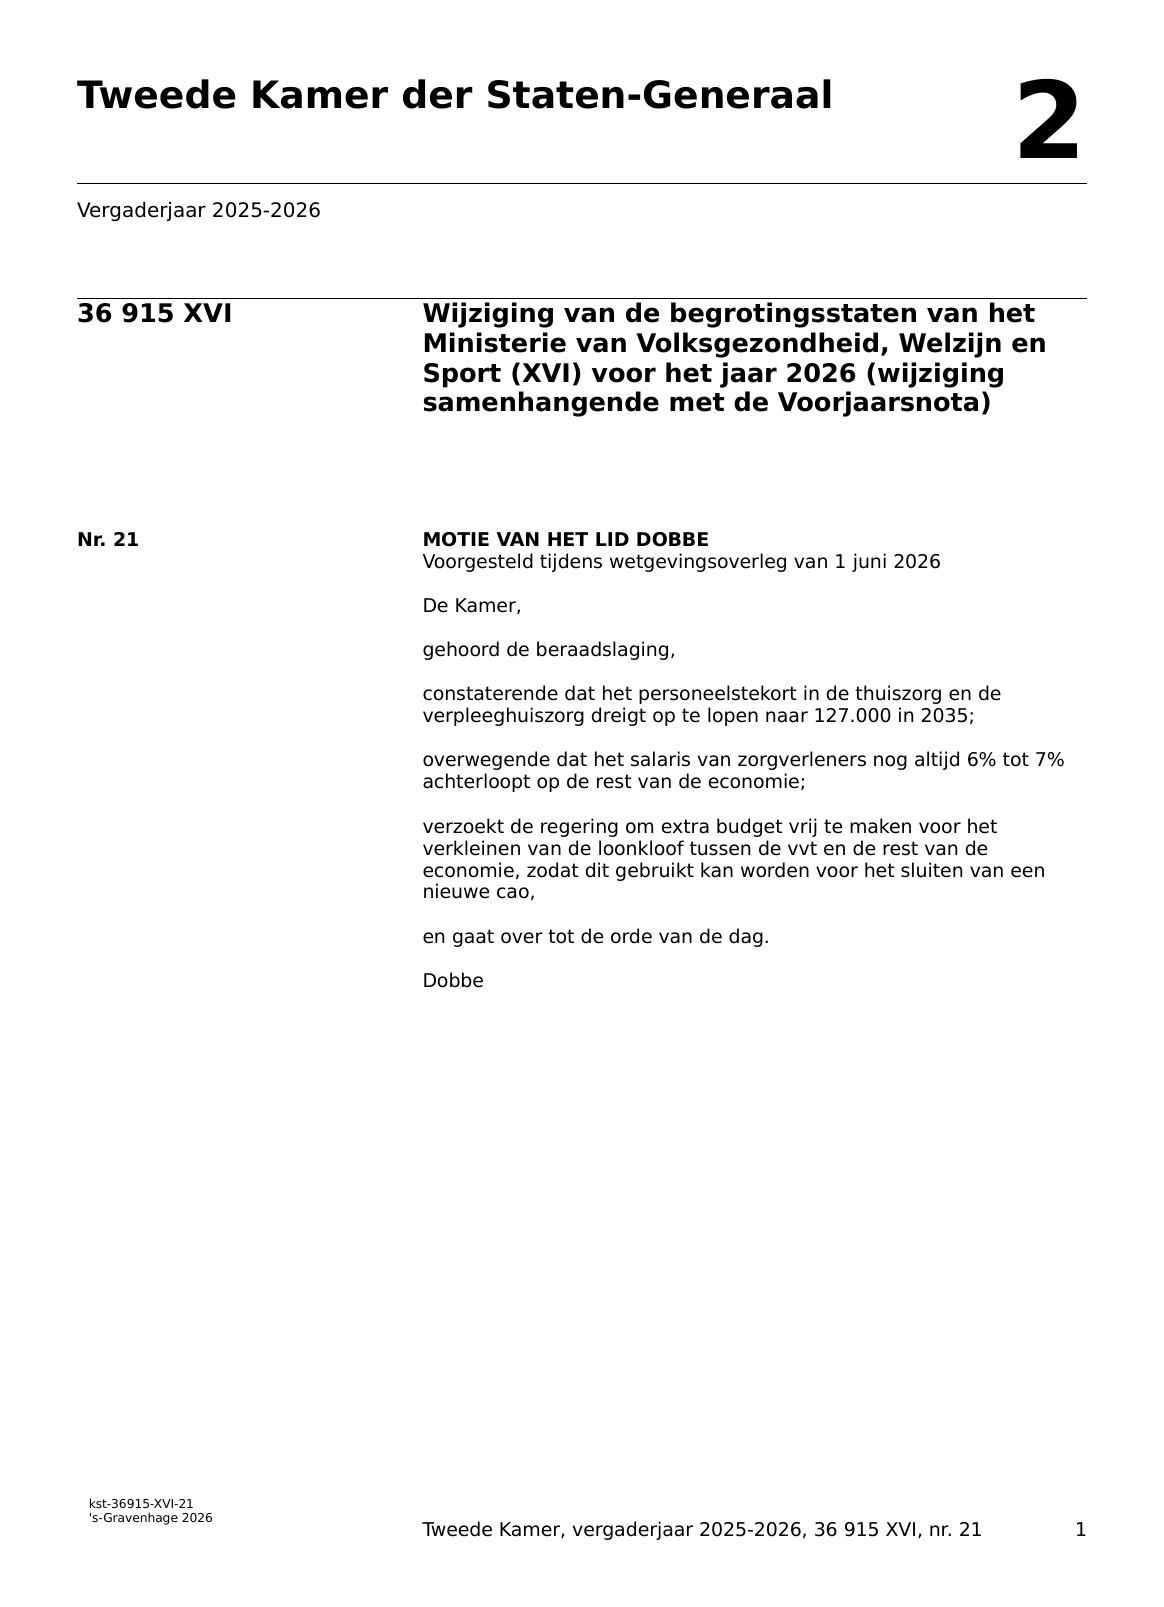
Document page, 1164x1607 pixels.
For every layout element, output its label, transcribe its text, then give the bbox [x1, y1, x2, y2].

text 's-Gravenhage 2026 [88, 1511, 323, 1525]
text verzoekt de regering om extra budget vrij te maken voor het verkleinen van de loonkloof tussen de vvt en de rest van de economie, zodat dit gebruikt kan worden voor het sluiten van een nieuwe cao, [422, 816, 1087, 903]
text kst-36915-XVI-21 [88, 1497, 323, 1511]
text gehoord de beraadslaging, [422, 639, 1087, 661]
text Dobbe [422, 970, 1087, 992]
text De Kamer, [422, 595, 1087, 617]
table_cell Vergaderjaar 2025-2026 [77, 184, 1087, 298]
text constaterende dat het personeelstekort in de thuiszorg en de verpleeghuiszorg dreigt op te lopen naar 127.000 in 2035; [422, 683, 1087, 727]
text en gaat over tot de orde van de dag. [422, 926, 1087, 948]
text overwegende dat het salaris van zorgverleners nog altijd 6% tot 7% achterloopt op de rest van de economie; [422, 749, 1087, 793]
table_header 2 [886, 59, 1087, 183]
subtitle Nr. 21 MOTIE VAN HET LID DOBBE [77, 529, 1087, 551]
table_header Tweede Kamer der Staten-Generaal [77, 59, 886, 183]
text Voorgesteld tijdens wetgevingsoverleg van 1 juni 2026 [422, 551, 1087, 573]
subtitle 36 915 XVI Wijziging van de begrotingsstaten van het Ministerie van Volksgezondheid, Welzijn en Sport (XVI) voor het jaar 2026 (wijziging samenhangende met de Voorjaarsnota) [77, 299, 1087, 418]
